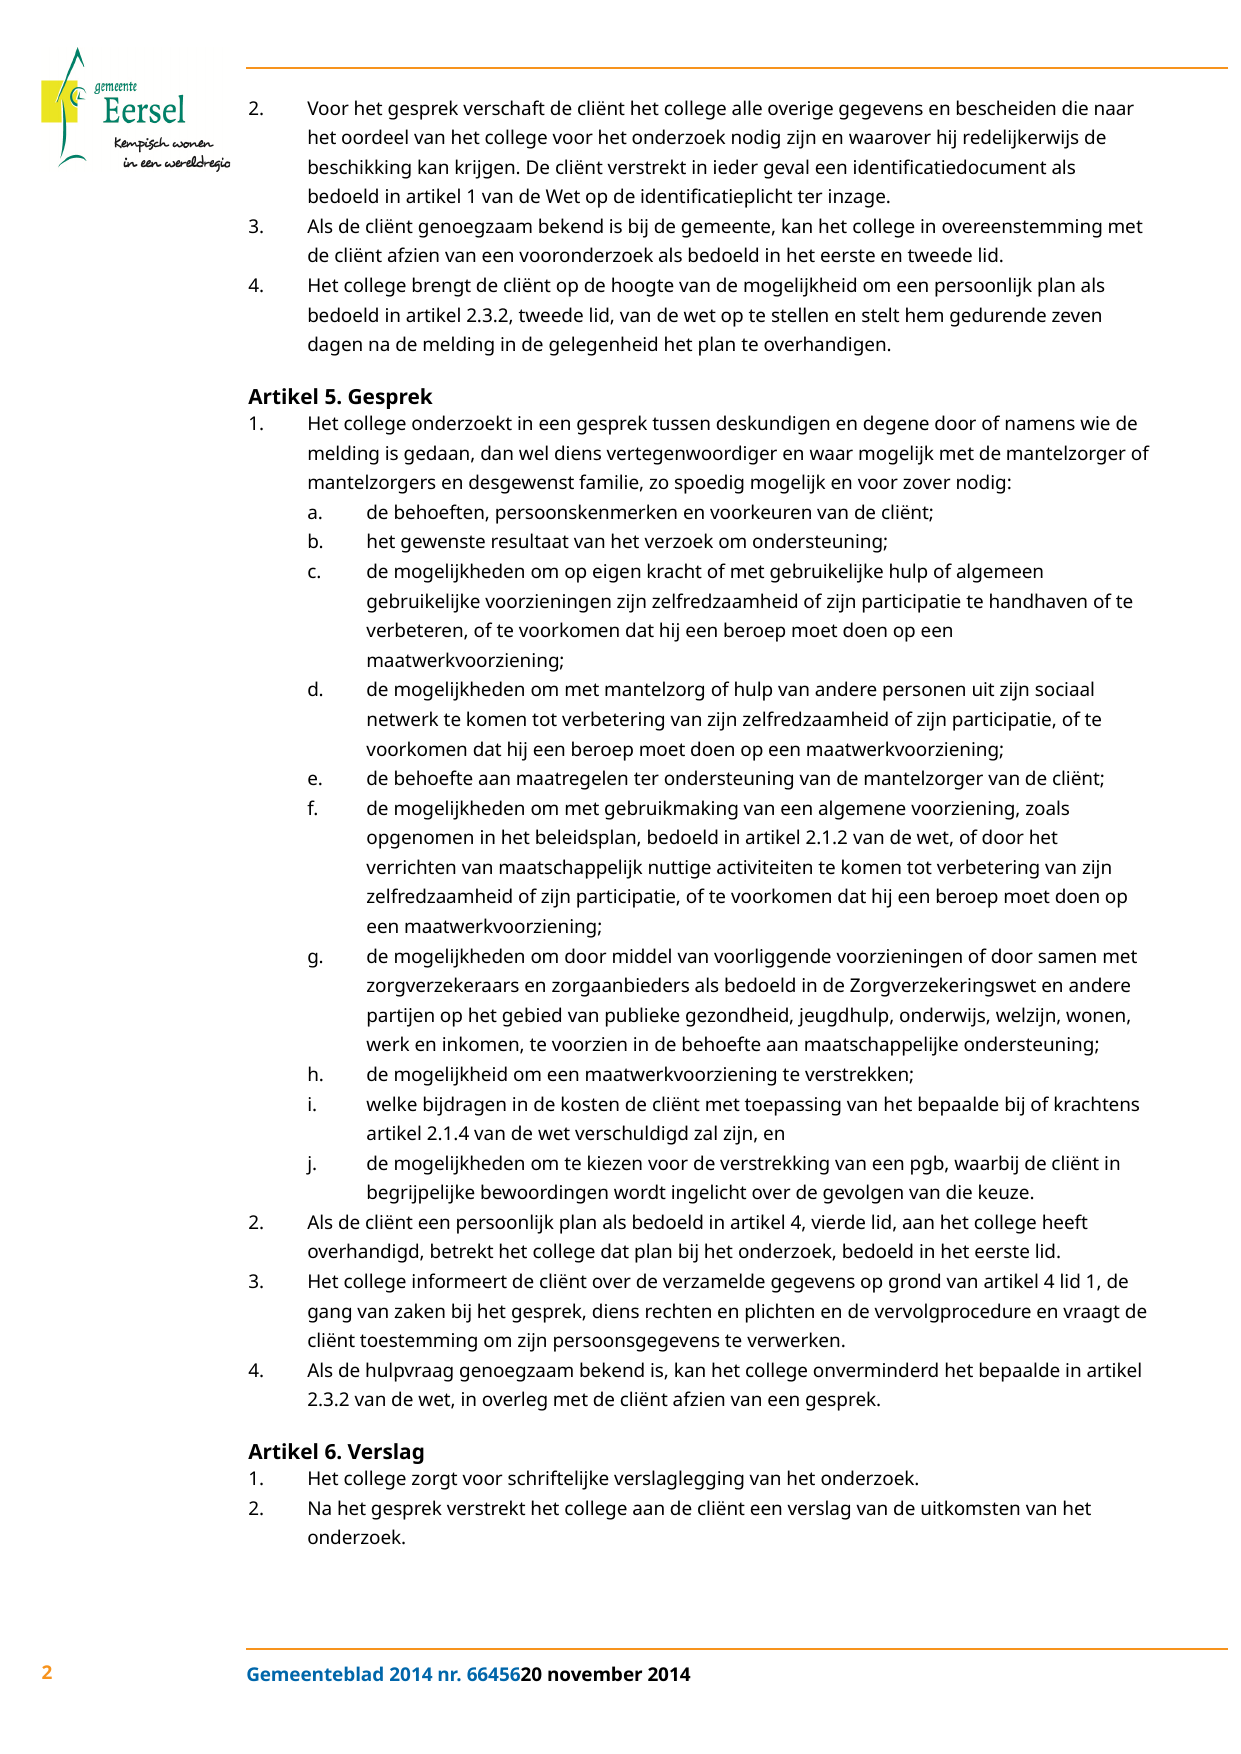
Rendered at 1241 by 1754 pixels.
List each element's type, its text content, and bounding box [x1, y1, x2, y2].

list de mogelijkheden om te kiezen voor de verstrekking van een pgb, waarbij de cliënt in begrijpelijke bewoordingen wordt ingelicht over de gevolgen van die keuze. [307, 1150, 1152, 1205]
list Als de hulpvraag genoegzaam bekend is, kan het college onverminderd het bepaalde in artikel 2.3.2 van de wet, in overleg met de cliënt afzien van een gesprek. [248, 1357, 1152, 1412]
list Het college brengt de cliënt op de hoogte van de mogelijkheid om een persoonlijk plan als bedoeld in artikel 2.3.2, tweede lid, van de wet op te stellen en stelt hem gedurende zeven dagen na de melding in de gelegenheid het plan te overhandigen. [248, 272, 1152, 357]
list Het college onderzoekt in een gesprek tussen deskundigen en degene door of namens wie de melding is gedaan, dan wel diens vertegenwoordiger en waar mogelijk met de mantelzorger of mantelzorgers en desgewenst familie, zo spoedig mogelijk en voor zover nodig: [248, 410, 1152, 495]
list de mogelijkheid om een maatwerkvoorziening te verstrekken; [307, 1061, 1152, 1087]
list de mogelijkheden om door middel van voorliggende voorzieningen of door samen met zorgverzekeraars en zorgaanbieders als bedoeld in de Zorgverzekeringswet en andere partijen op het gebied van publieke gezondheid, jeugdhulp, onderwijs, welzijn, wonen, werk en inkomen, te voorzien in de behoefte aan maatschappelijke ondersteuning; [307, 943, 1152, 1057]
list Voor het gesprek verschaft de cliënt het college alle overige gegevens en bescheiden die naar het oordeel van het college voor het onderzoek nodig zijn en waarover hij redelijkerwijs de beschikking kan krijgen. De cliënt verstrekt in ieder geval een identificatiedocument als bedoeld in artikel 1 van de Wet op de identificatieplicht ter inzage. [248, 95, 1152, 209]
list Het college zorgt voor schriftelijke verslaglegging van het onderzoek. [248, 1465, 1152, 1491]
list de mogelijkheden om met gebruikmaking van een algemene voorziening, zoals opgenomen in het beleidsplan, bedoeld in artikel 2.1.2 van de wet, of door het verrichten van maatschappelijk nuttige activiteiten te komen tot verbetering van zijn zelfredzaamheid of zijn participatie, of te voorkomen dat hij een beroep moet doen op een maatwerkvoorziening; [307, 795, 1152, 939]
list de mogelijkheden om met mantelzorg of hulp van andere personen uit zijn sociaal netwerk te komen tot verbetering van zijn zelfredzaamheid of zijn participatie, of te voorkomen dat hij een beroep moet doen op een maatwerkvoorziening; [307, 677, 1152, 761]
picture [41, 47, 231, 172]
text Artikel 5. Gesprek [248, 382, 1152, 410]
list Als de cliënt genoegzaam bekend is bij de gemeente, kan het college in overeenstemming met de cliënt afzien van een vooronderzoek als bedoeld in het eerste en tweede lid. [248, 213, 1152, 268]
list de mogelijkheden om op eigen kracht of met gebruikelijke hulp of algemeen gebruikelijke voorzieningen zijn zelfredzaamheid of zijn participatie te handhaven of te verbeteren, of te voorkomen dat hij een beroep moet doen op een maatwerkvoorziening; [307, 558, 1152, 673]
list Het college informeert de cliënt over de verzamelde gegevens op grond van artikel 4 lid 1, de gang van zaken bij het gesprek, diens rechten en plichten en de vervolgprocedure en vraagt de cliënt toestemming om zijn persoonsgegevens te verwerken. [248, 1268, 1152, 1353]
list de behoefte aan maatregelen ter ondersteuning van de mantelzorger van de cliënt; [307, 765, 1152, 791]
list Als de cliënt een persoonlijk plan als bedoeld in artikel 4, vierde lid, aan het college heeft overhandigd, betrekt het college dat plan bij het onderzoek, bedoeld in het eerste lid. [248, 1209, 1152, 1264]
list het gewenste resultaat van het verzoek om ondersteuning; [307, 529, 1152, 554]
list Na het gesprek verstrekt het college aan de cliënt een verslag van de uitkomsten van het onderzoek. [248, 1495, 1152, 1550]
text Artikel 6. Verslag [248, 1437, 1152, 1465]
list de behoeften, persoonskenmerken en voorkeuren van de cliënt; [307, 499, 1152, 525]
list welke bijdragen in de kosten de cliënt met toepassing van het bepaalde bij of krachtens artikel 2.1.4 van de wet verschuldigd zal zijn, en [307, 1091, 1152, 1146]
